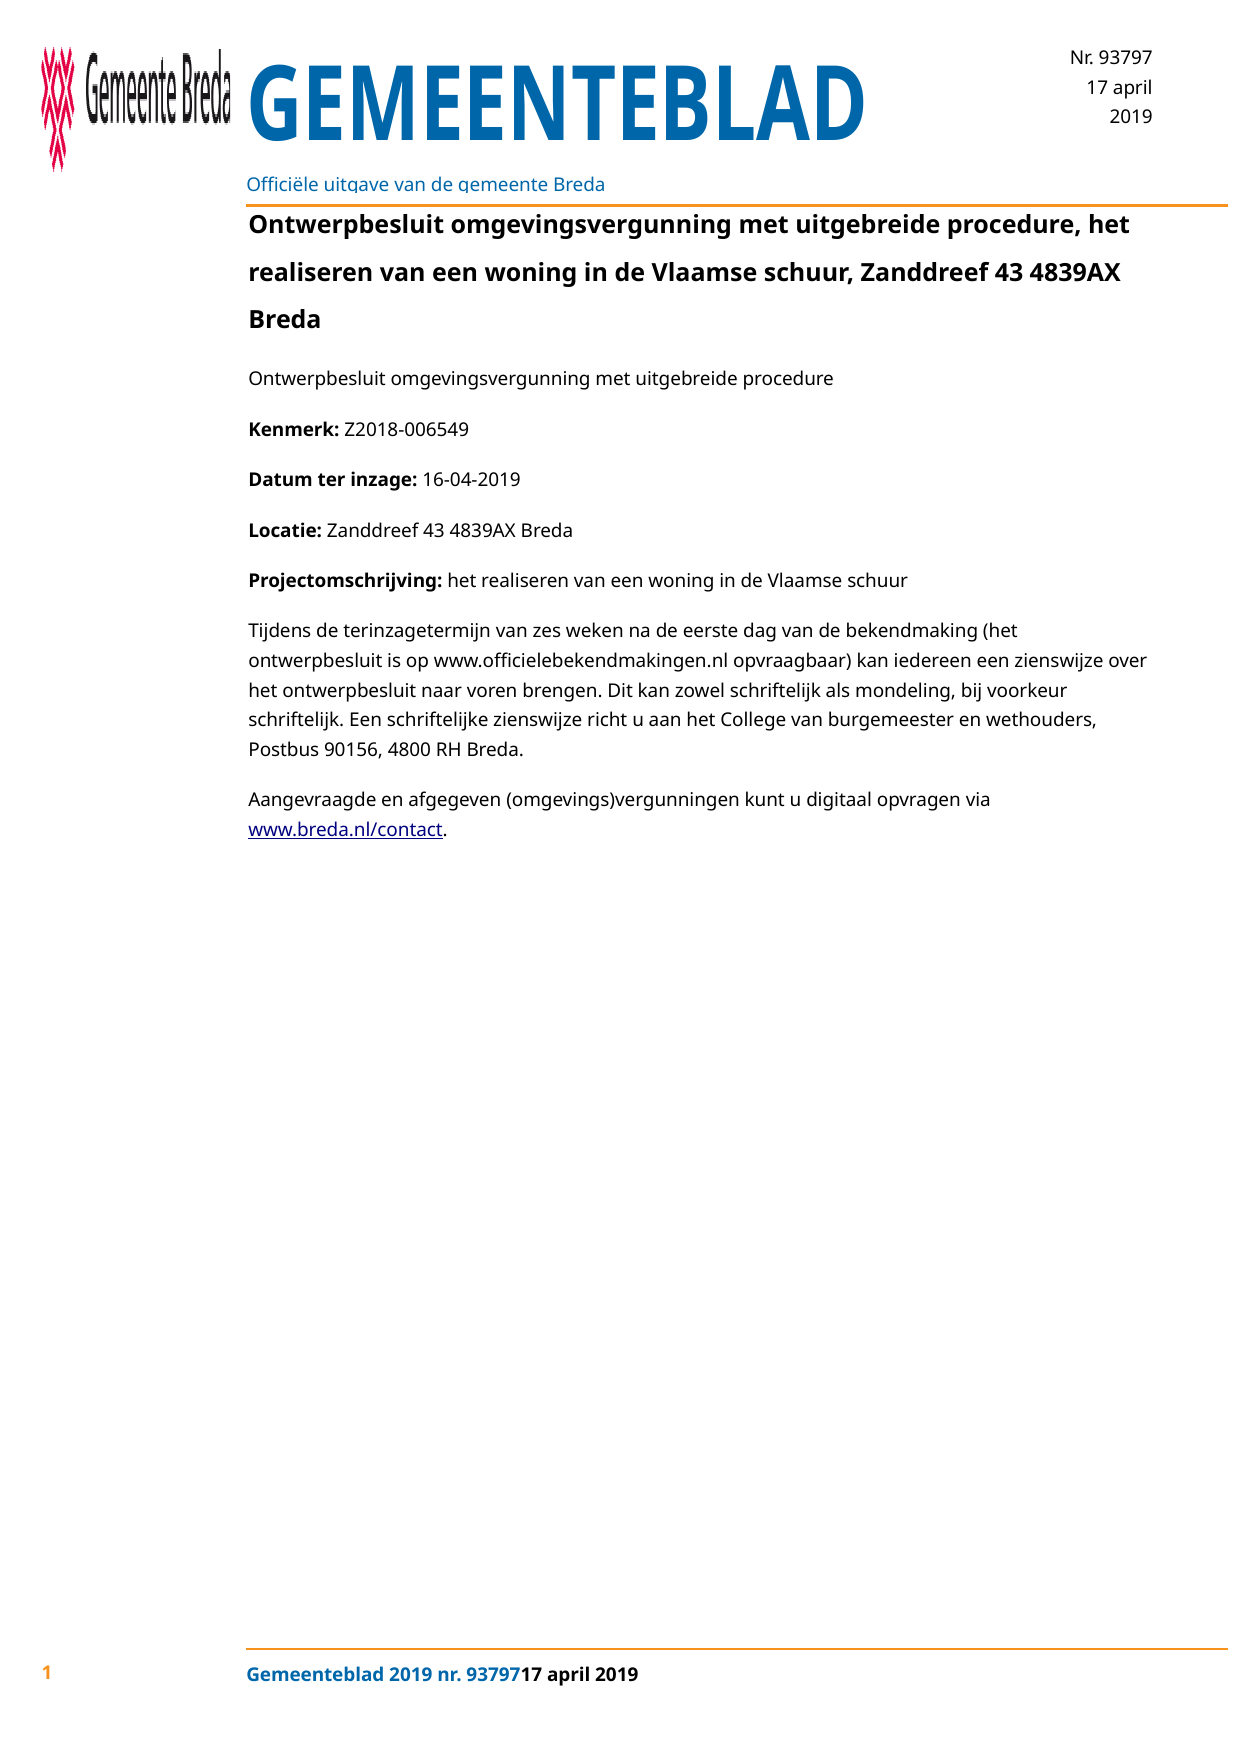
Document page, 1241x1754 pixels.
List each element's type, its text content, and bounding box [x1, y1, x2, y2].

text Ontwerpbesluit omgevingsvergunning met uitgebreide procedure, het realiseren van een woning in de Vlaamse schuur, Zanddreef 43 4839AX Breda [248, 207, 1152, 336]
text Kenmerk: Z2018-006549 [248, 416, 1152, 442]
picture [41, 47, 231, 172]
text Aangevraagde en afgegeven (omgevings)vergunningen kunt u digitaal opvragen via www.breda.nl/contact. [248, 786, 1152, 842]
text Projectomschrijving: het realiseren van een woning in de Vlaamse schuur [248, 567, 1152, 593]
text Locatie: Zanddreef 43 4839AX Breda [248, 517, 1152, 542]
text Datum ter inzage: 16-04-2019 [248, 466, 1152, 492]
text Tijdens de terinzagetermijn van zes weken na de eerste dag van de bekendmaking (het ontwerpbesluit is op www.officielebekendmakingen.nl opvraagbaar) kan iedereen een zienswijze over het ontwerpbesluit naar voren brengen. Dit kan zowel schriftelijk als mondeling, bij voorkeur schriftelijk. Een schriftelijke zienswijze richt u aan het College van burgemeester en wethouders, Postbus 90156, 4800 RH Breda. [248, 618, 1152, 762]
text Ontwerpbesluit omgevingsvergunning met uitgebreide procedure [248, 366, 1152, 391]
